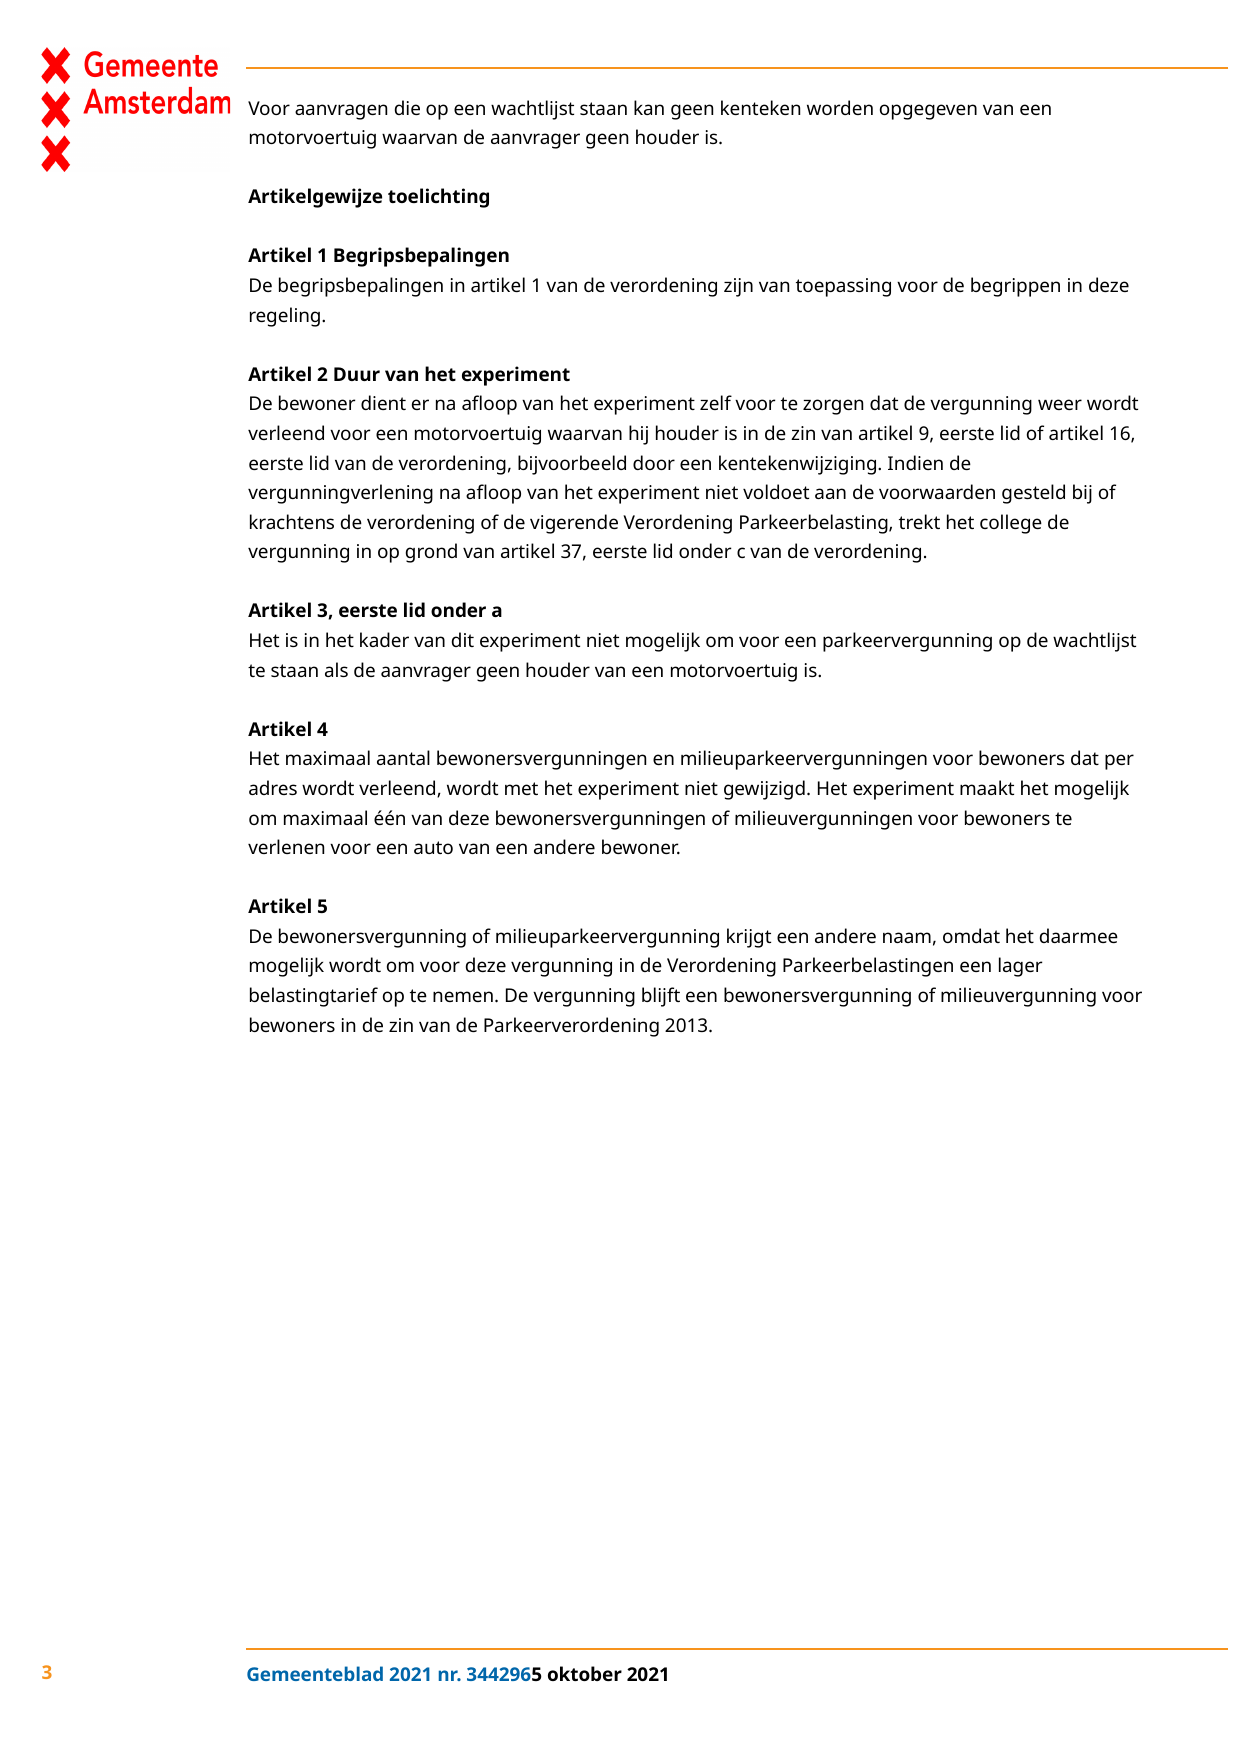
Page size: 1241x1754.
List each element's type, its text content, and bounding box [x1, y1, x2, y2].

text Artikel 4 [248, 716, 1152, 742]
text De bewoner dient er na afloop van het experiment zelf voor te zorgen dat de vergunning weer wordt verleend voor een motorvoertuig waarvan hij houder is in de zin van artikel 9, eerste lid of artikel 16, eerste lid van de verordening, bijvoorbeeld door een kentekenwijziging. Indien de vergunningverlening na afloop van het experiment niet voldoet aan de voorwaarden gesteld bij of krachtens de verordening of de vigerende Verordening Parkeerbelasting, trekt het college de vergunning in op grond van artikel 37, eerste lid onder c van de verordening. [248, 391, 1152, 564]
text Het is in het kader van dit experiment niet mogelijk om voor een parkeervergunning op de wachtlijst te staan als de aanvrager geen houder van een motorvoertuig is. [248, 627, 1152, 683]
text De begripsbepalingen in artikel 1 van de verordening zijn van toepassing voor de begrippen in deze regeling. [248, 272, 1152, 328]
text Artikel 2 Duur van het experiment [248, 361, 1152, 387]
picture [41, 47, 231, 172]
text Artikel 1 Begripsbepalingen [248, 243, 1152, 268]
text Artikelgewijze toelichting [248, 183, 1152, 209]
text Het maximaal aantal bewonersvergunningen en milieuparkeervergunningen voor bewoners dat per adres wordt verleend, wordt met het experiment niet gewijzigd. Het experiment maakt het mogelijk om maximaal één van deze bewonersvergunningen of milieuvergunningen voor bewoners te verlenen voor een auto van een andere bewoner. [248, 746, 1152, 860]
text Artikel 5 [248, 893, 1152, 919]
text De bewonersvergunning of milieuparkeervergunning krijgt een andere naam, omdat het daarmee mogelijk wordt om voor deze vergunning in de Verordening Parkeerbelastingen een lager belastingtarief op te nemen. De vergunning blijft een bewonersvergunning of milieuvergunning voor bewoners in de zin van de Parkeerverordening 2013. [248, 923, 1152, 1038]
text Voor aanvragen die op een wachtlijst staan kan geen kenteken worden opgegeven van een motorvoertuig waarvan de aanvrager geen houder is. [248, 95, 1152, 150]
text Artikel 3, eerste lid onder a [248, 598, 1152, 623]
